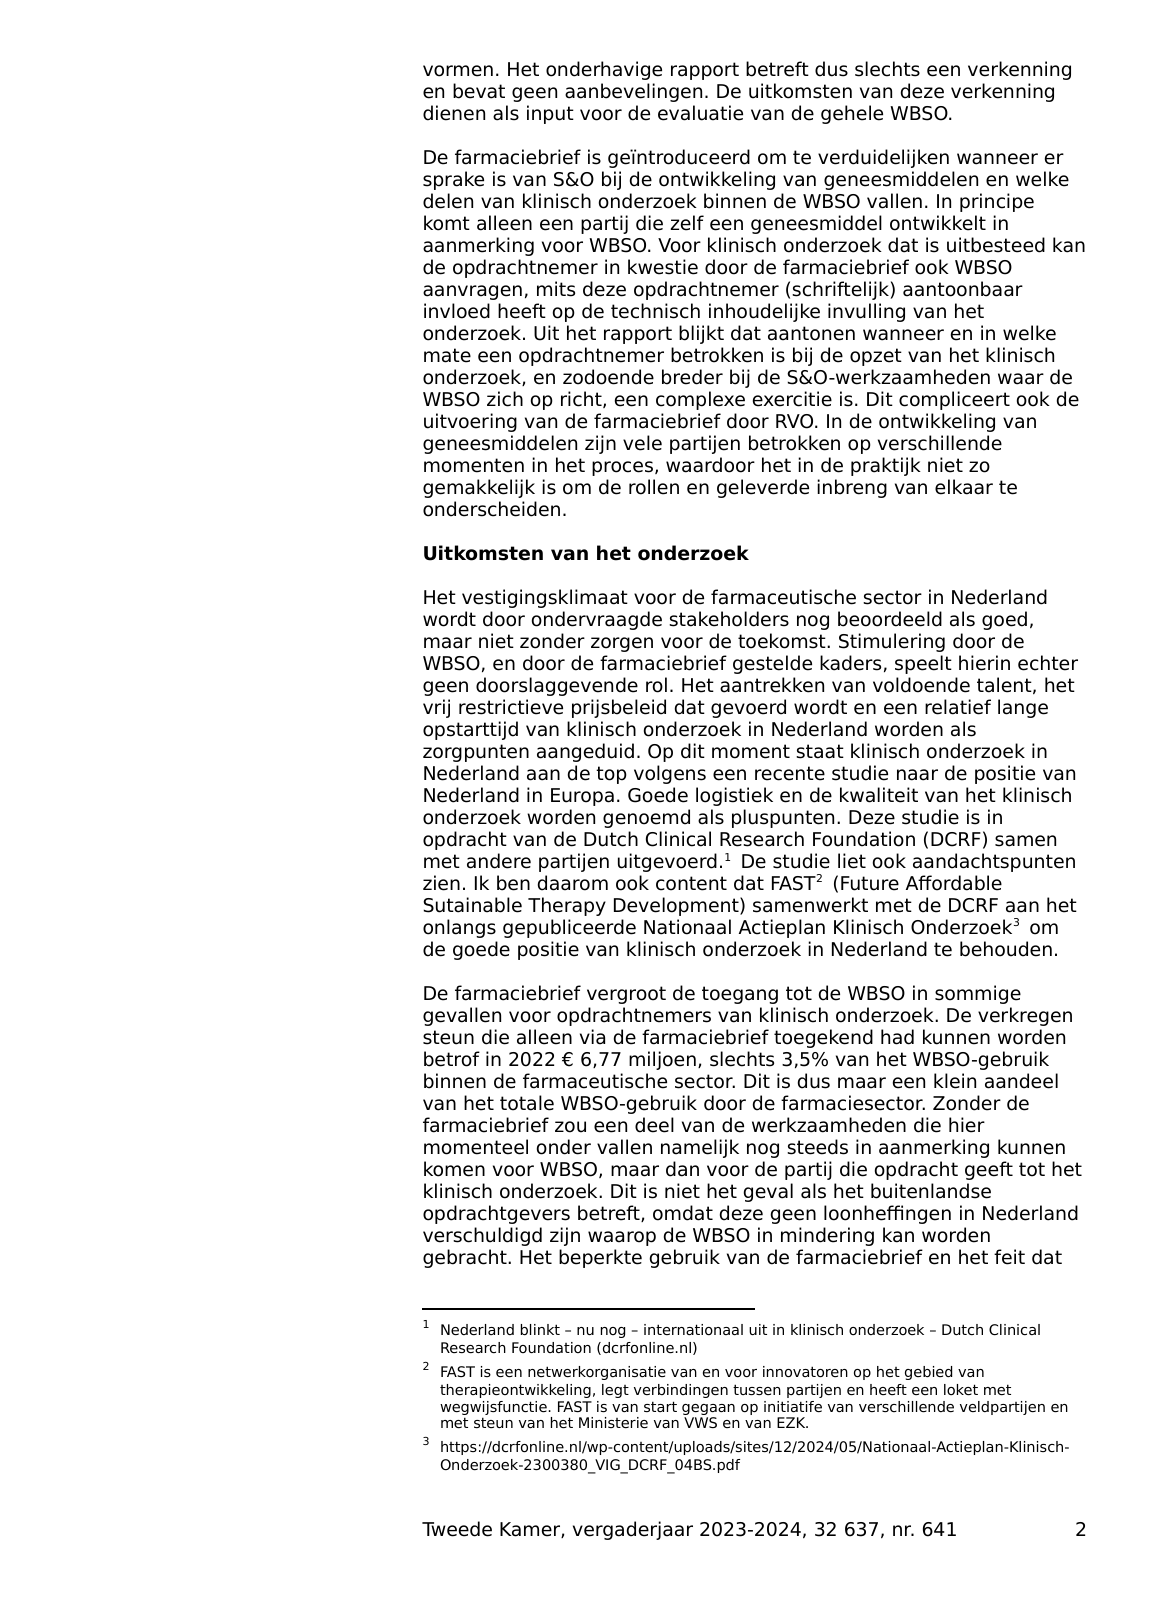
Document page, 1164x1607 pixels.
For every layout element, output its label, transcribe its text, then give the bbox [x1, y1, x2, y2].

text vormen. Het onderhavige rapport betreft dus slechts een verkenning en bevat geen aanbevelingen. De uitkomsten van deze verkenning dienen als input voor de evaluatie van de gehele WBSO. [422, 59, 1087, 125]
text Nederland blinkt – nu nog – internationaal uit in klinisch onderzoek – Dutch Clinical Research Foundation (dcrfonline.nl) [422, 1318, 1087, 1357]
text FAST is een netwerkorganisatie van en voor innovatoren op het gebied van therapieontwikkeling, legt verbindingen tussen partijen en heeft een loket met wegwijsfunctie. FAST is van start gegaan op initiatife van verschillende veldpartijen en met steun van het Ministerie van VWS en van EZK. [422, 1360, 1087, 1432]
text https://dcrfonline.nl/wp-content/uploads/sites/12/2024/05/Nationaal-Actieplan-Klinisch-Onderzoek-2300380_VIG_DCRF_04BS.pdf [422, 1435, 1087, 1474]
text Het vestigingsklimaat voor de farmaceutische sector in Nederland wordt door ondervraagde stakeholders nog beoordeeld als goed, maar niet zonder zorgen voor de toekomst. Stimulering door de WBSO, en door de farmaciebrief gestelde kaders, speelt hierin echter geen doorslaggevende rol. Het aantrekken van voldoende talent, het vrij restrictieve prijsbeleid dat gevoerd wordt en een relatief lange opstarttijd van klinisch onderzoek in Nederland worden als zorgpunten aangeduid. Op dit moment staat klinisch onderzoek in Nederland aan de top volgens een recente studie naar de positie van Nederland in Europa. Goede logistiek en de kwaliteit van het klinisch onderzoek worden genoemd als pluspunten. Deze studie is in opdracht van de Dutch Clinical Research Foundation (DCRF) samen met andere partijen uitgevoerd. De studie liet ook aandachtspunten zien. Ik ben daarom ook content dat FAST (Future Affordable Sutainable Therapy Development) samenwerkt met de DCRF aan het onlangs gepubliceerde Nationaal Actieplan Klinisch Onderzoek om de goede positie van klinisch onderzoek in Nederland te behouden. [422, 587, 1087, 961]
text De farmaciebrief is geïntroduceerd om te verduidelijken wanneer er sprake is van S&O bij de ontwikkeling van geneesmiddelen en welke delen van klinisch onderzoek binnen de WBSO vallen. In principe komt alleen een partij die zelf een geneesmiddel ontwikkelt in aanmerking voor WBSO. Voor klinisch onderzoek dat is uitbesteed kan de opdrachtnemer in kwestie door de farmaciebrief ook WBSO aanvragen, mits deze opdrachtnemer (schriftelijk) aantoonbaar invloed heeft op de technisch inhoudelijke invulling van het onderzoek. Uit het rapport blijkt dat aantonen wanneer en in welke mate een opdrachtnemer betrokken is bij de opzet van het klinisch onderzoek, en zodoende breder bij de S&O-werkzaamheden waar de WBSO zich op richt, een complexe exercitie is. Dit compliceert ook de uitvoering van de farmaciebrief door RVO. In de ontwikkeling van geneesmiddelen zijn vele partijen betrokken op verschillende momenten in het proces, waardoor het in de praktijk niet zo gemakkelijk is om de rollen en geleverde inbreng van elkaar te onderscheiden. [422, 147, 1087, 521]
text De farmaciebrief vergroot de toegang tot de WBSO in sommige gevallen voor opdrachtnemers van klinisch onderzoek. De verkregen steun die alleen via de farmaciebrief toegekend had kunnen worden betrof in 2022 € 6,77 miljoen, slechts 3,5% van het WBSO-gebruik binnen de farmaceutische sector. Dit is dus maar een klein aandeel van het totale WBSO-gebruik door de farmaciesector. Zonder de farmaciebrief zou een deel van de werkzaamheden die hier momenteel onder vallen namelijk nog steeds in aanmerking kunnen komen voor WBSO, maar dan voor de partij die opdracht geeft tot het klinisch onderzoek. Dit is niet het geval als het buitenlandse opdrachtgevers betreft, omdat deze geen loonheffingen in Nederland verschuldigd zijn waarop de WBSO in mindering kan worden gebracht. Het beperkte gebruik van de farmaciebrief en het feit dat [422, 983, 1087, 1269]
subtitle Uitkomsten van het onderzoek [422, 543, 1087, 565]
